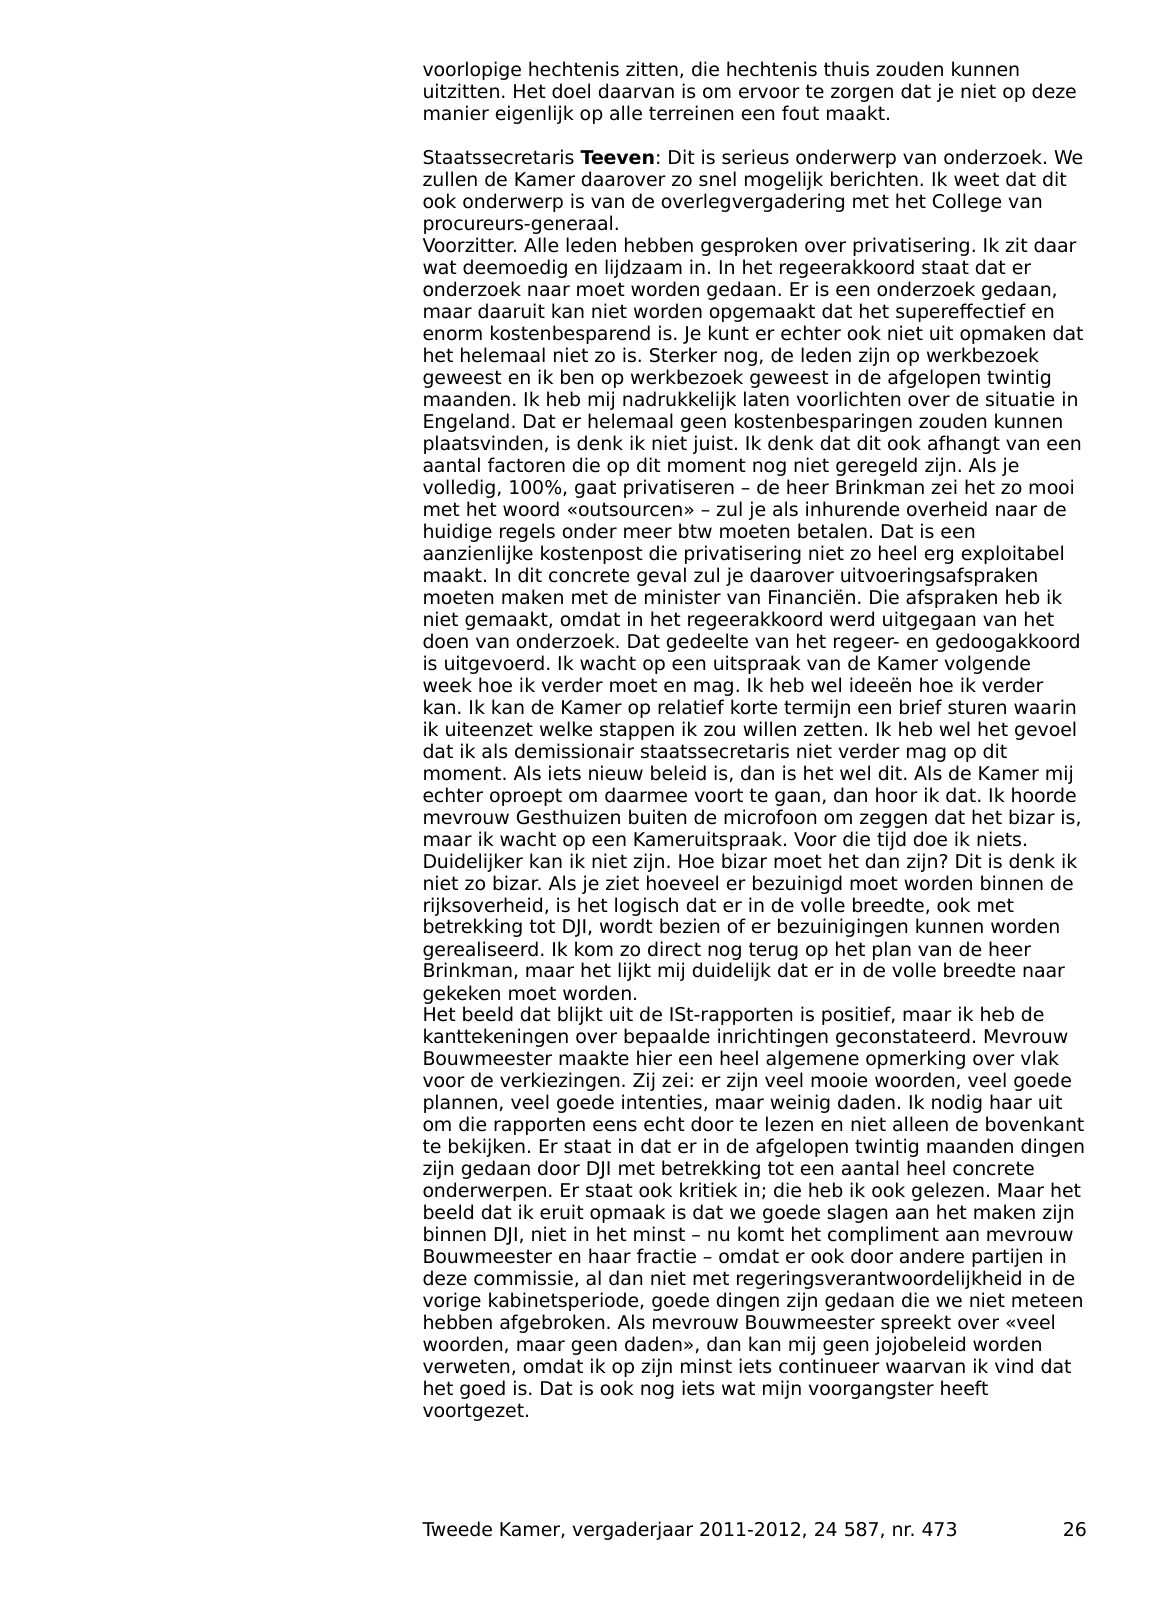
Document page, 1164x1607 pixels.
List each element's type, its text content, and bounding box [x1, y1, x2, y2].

text Het beeld dat blijkt uit de ISt-rapporten is positief, maar ik heb de kanttekeningen over bepaalde inrichtingen geconstateerd. Mevrouw Bouwmeester maakte hier een heel algemene opmerking over vlak voor de verkiezingen. Zij zei: er zijn veel mooie woorden, veel goede plannen, veel goede intenties, maar weinig daden. Ik nodig haar uit om die rapporten eens echt door te lezen en niet alleen de bovenkant te bekijken. Er staat in dat er in de afgelopen twintig maanden dingen zijn gedaan door DJI met betrekking tot een aantal heel concrete onderwerpen. Er staat ook kritiek in; die heb ik ook gelezen. Maar het beeld dat ik eruit opmaak is dat we goede slagen aan het maken zijn binnen DJI, niet in het minst – nu komt het compliment aan mevrouw Bouwmeester en haar fractie – omdat er ook door andere partijen in deze commissie, al dan niet met regeringsverantwoordelijkheid in de vorige kabinetsperiode, goede dingen zijn gedaan die we niet meteen hebben afgebroken. Als mevrouw Bouwmeester spreekt over «veel woorden, maar geen daden», dan kan mij geen jojobeleid worden verweten, omdat ik op zijn minst iets continueer waarvan ik vind dat het goed is. Dat is ook nog iets wat mijn voorgangster heeft voortgezet. [422, 1004, 1087, 1422]
text Voorzitter. Alle leden hebben gesproken over privatisering. Ik zit daar wat deemoedig en lijdzaam in. In het regeerakkoord staat dat er onderzoek naar moet worden gedaan. Er is een onderzoek gedaan, maar daaruit kan niet worden opgemaakt dat het supereffectief en enorm kostenbesparend is. Je kunt er echter ook niet uit opmaken dat het helemaal niet zo is. Sterker nog, de leden zijn op werkbezoek geweest en ik ben op werkbezoek geweest in de afgelopen twintig maanden. Ik heb mij nadrukkelijk laten voorlichten over de situatie in Engeland. Dat er helemaal geen kostenbesparingen zouden kunnen plaatsvinden, is denk ik niet juist. Ik denk dat dit ook afhangt van een aantal factoren die op dit moment nog niet geregeld zijn. Als je volledig, 100%, gaat privatiseren – de heer Brinkman zei het zo mooi met het woord «outsourcen» – zul je als inhurende overheid naar de huidige regels onder meer btw moeten betalen. Dat is een aanzienlijke kostenpost die privatisering niet zo heel erg exploitabel maakt. In dit concrete geval zul je daarover uitvoeringsafspraken moeten maken met de minister van Financiën. Die afspraken heb ik niet gemaakt, omdat in het regeerakkoord werd uitgegaan van het doen van onderzoek. Dat gedeelte van het regeer- en gedoogakkoord is uitgevoerd. Ik wacht op een uitspraak van de Kamer volgende week hoe ik verder moet en mag. Ik heb wel ideeën hoe ik verder kan. Ik kan de Kamer op relatief korte termijn een brief sturen waarin ik uiteenzet welke stappen ik zou willen zetten. Ik heb wel het gevoel dat ik als demissionair staatssecretaris niet verder mag op dit moment. Als iets nieuw beleid is, dan is het wel dit. Als de Kamer mij echter oproept om daarmee voort te gaan, dan hoor ik dat. Ik hoorde mevrouw Gesthuizen buiten de microfoon om zeggen dat het bizar is, maar ik wacht op een Kameruitspraak. Voor die tijd doe ik niets. Duidelijker kan ik niet zijn. Hoe bizar moet het dan zijn? Dit is denk ik niet zo bizar. Als je ziet hoeveel er bezuinigd moet worden binnen de rijksoverheid, is het logisch dat er in de volle breedte, ook met betrekking tot DJI, wordt bezien of er bezuinigingen kunnen worden gerealiseerd. Ik kom zo direct nog terug op het plan van de heer Brinkman, maar het lijkt mij duidelijk dat er in de volle breedte naar gekeken moet worden. [422, 235, 1087, 1004]
text Staatssecretaris Teeven: Dit is serieus onderwerp van onderzoek. We zullen de Kamer daarover zo snel mogelijk berichten. Ik weet dat dit ook onderwerp is van de overlegvergadering met het College van procureurs-generaal. [422, 147, 1087, 235]
text voorlopige hechtenis zitten, die hechtenis thuis zouden kunnen uitzitten. Het doel daarvan is om ervoor te zorgen dat je niet op deze manier eigenlijk op alle terreinen een fout maakt. [422, 59, 1087, 125]
